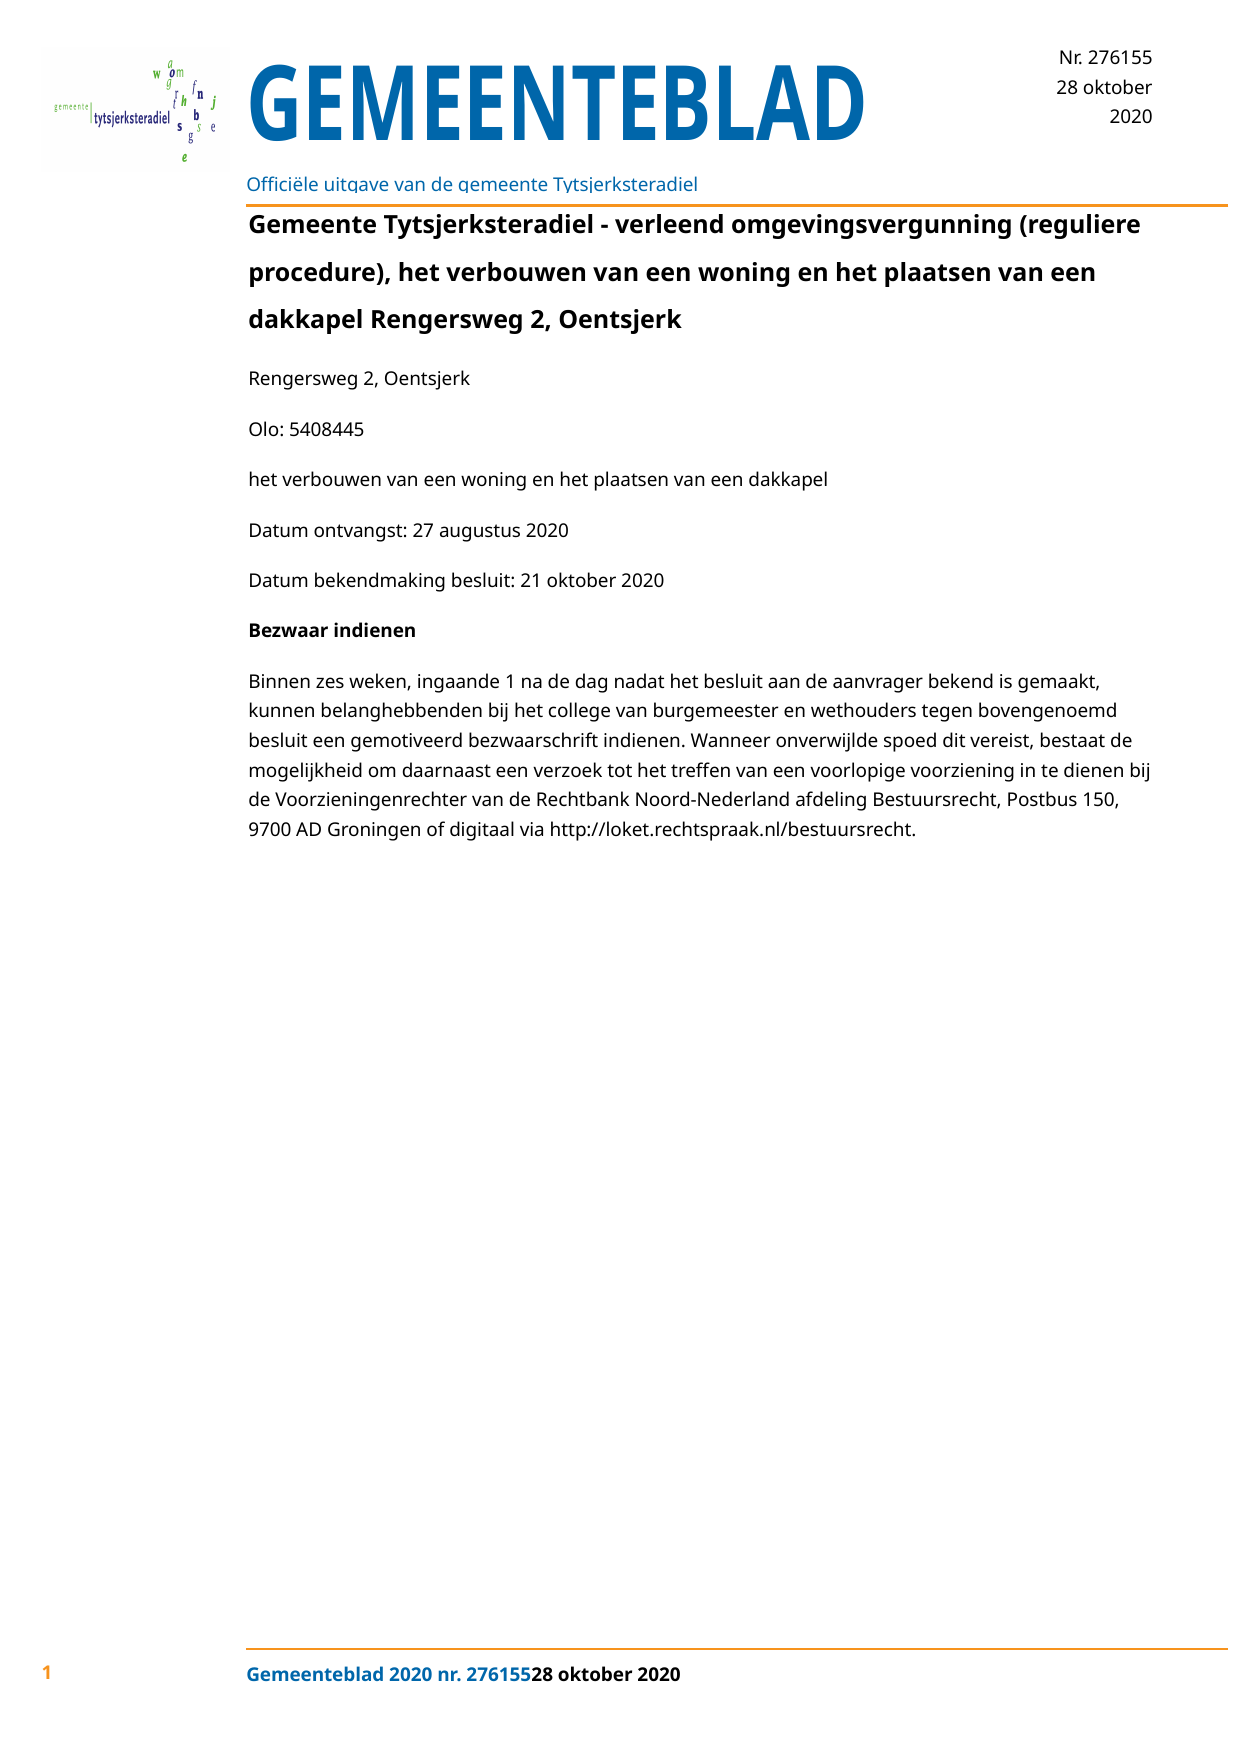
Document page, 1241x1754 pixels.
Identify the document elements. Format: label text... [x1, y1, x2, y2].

picture [41, 47, 231, 172]
text Binnen zes weken, ingaande 1 na de dag nadat het besluit aan de aanvrager bekend is gemaakt, kunnen belanghebbenden bij het college van burgemeester en wethouders tegen bovengenoemd besluit een gemotiveerd bezwaarschrift indienen. Wanneer onverwijlde spoed dit vereist, bestaat de mogelijkheid om daarnaast een verzoek tot het treffen van een voorlopige voorziening in te dienen bij de Voorzieningenrechter van de Rechtbank Noord-Nederland afdeling Bestuursrecht, Postbus 150, 9700 AD Groningen of digitaal via http://loket.rechtspraak.nl/bestuursrecht. [248, 668, 1152, 842]
text het verbouwen van een woning en het plaatsen van een dakkapel [248, 466, 1152, 492]
text Datum ontvangst: 27 augustus 2020 [248, 517, 1152, 542]
text Datum bekendmaking besluit: 21 oktober 2020 [248, 567, 1152, 593]
text Olo: 5408445 [248, 416, 1152, 442]
text Gemeente Tytsjerksteradiel - verleend omgevingsvergunning (reguliere procedure), het verbouwen van een woning en het plaatsen van een dakkapel Rengersweg 2, Oentsjerk [248, 207, 1152, 336]
text Bezwaar indienen [248, 618, 1152, 643]
text Rengersweg 2, Oentsjerk [248, 366, 1152, 391]
